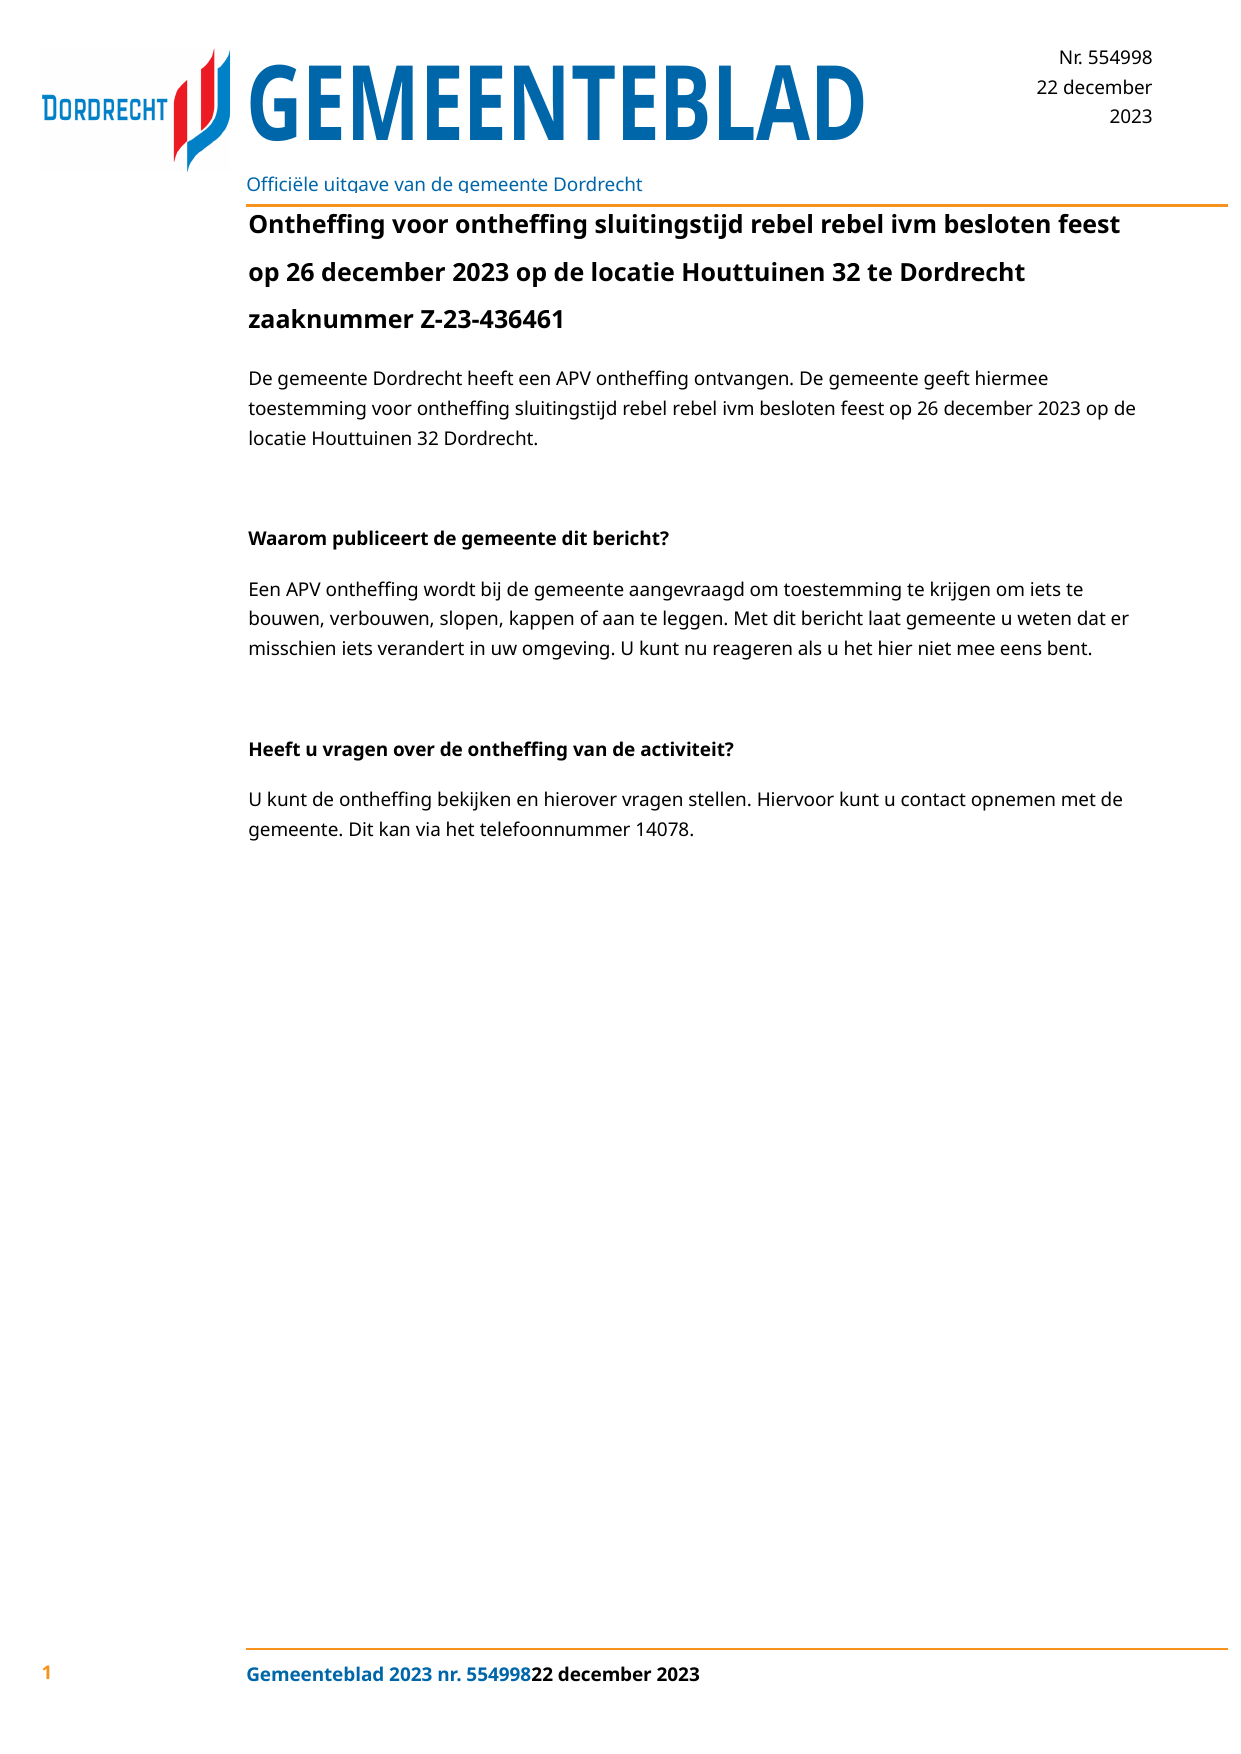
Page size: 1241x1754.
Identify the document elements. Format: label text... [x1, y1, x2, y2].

text U kunt de ontheffing bekijken en hierover vragen stellen. Hiervoor kunt u contact opnemen met de gemeente. Dit kan via het telefoonnummer 14078. [248, 786, 1152, 842]
text Waarom publiceert de gemeente dit bericht? [248, 526, 1152, 551]
text De gemeente Dordrecht heeft een APV ontheffing ontvangen. De gemeente geeft hiermee toestemming voor ontheffing sluitingstijd rebel rebel ivm besloten feest op 26 december 2023 op de locatie Houttuinen 32 Dordrecht. [248, 366, 1152, 450]
text Een APV ontheffing wordt bij de gemeente aangevraagd om toestemming te krijgen om iets te bouwen, verbouwen, slopen, kappen of aan te leggen. Met dit bericht laat gemeente u weten dat er misschien iets verandert in uw omgeving. U kunt nu reageren als u het hier niet mee eens bent. [248, 576, 1152, 661]
text Ontheffing voor ontheffing sluitingstijd rebel rebel ivm besloten feest op 26 december 2023 op de locatie Houttuinen 32 te Dordrecht zaaknummer Z-23-436461 [248, 207, 1152, 336]
picture [41, 47, 231, 172]
text Heeft u vragen over de ontheffing van de activiteit? [248, 736, 1152, 762]
